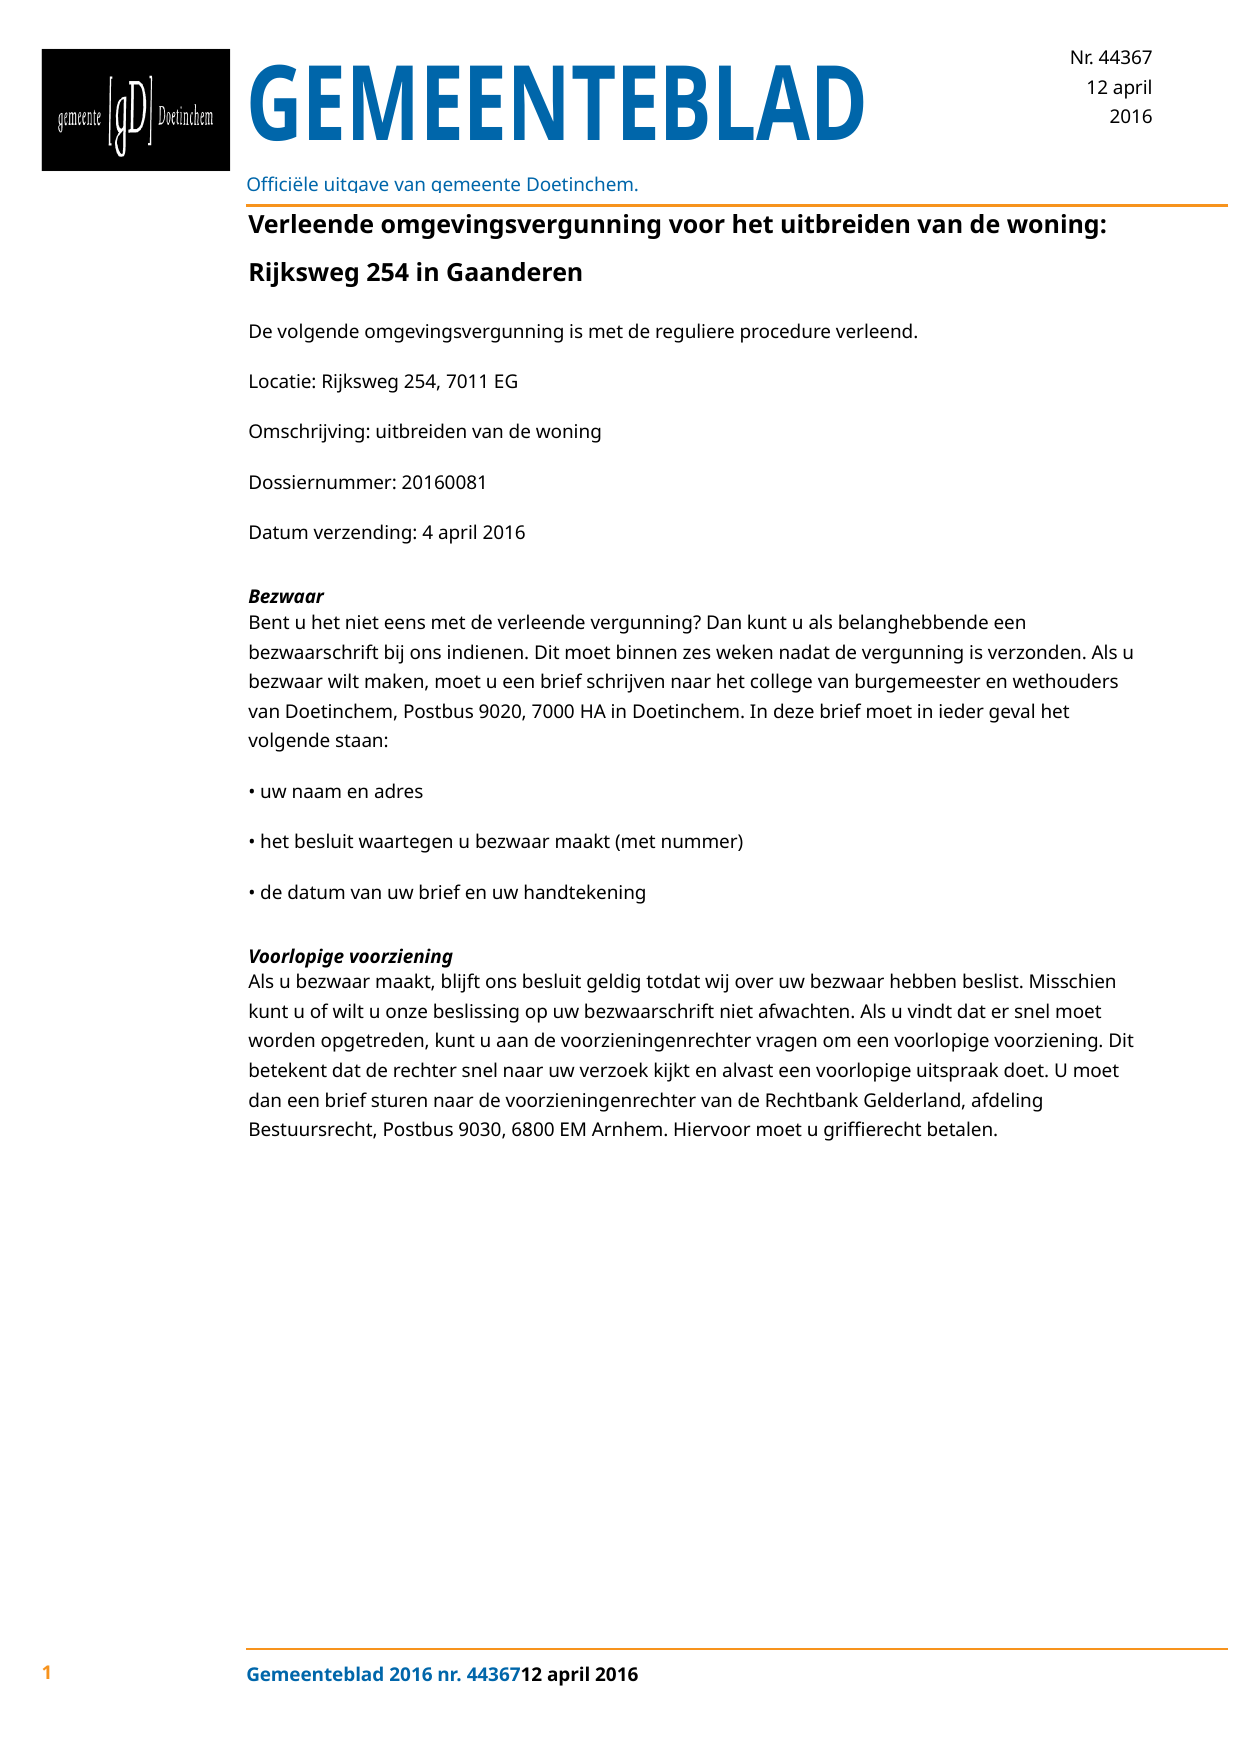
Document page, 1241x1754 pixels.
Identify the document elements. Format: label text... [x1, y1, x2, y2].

text Bezwaar [248, 583, 1152, 609]
text Als u bezwaar maakt, blijft ons besluit geldig totdat wij over uw bezwaar hebben beslist. Misschien kunt u of wilt u onze beslissing op uw bezwaarschrift niet afwachten. Als u vindt dat er snel moet worden opgetreden, kunt u aan de voorzieningenrechter vragen om een voorlopige voorziening. Dit betekent dat de rechter snel naar uw verzoek kijkt en alvast een voorlopige uitspraak doet. U moet dan een brief sturen naar de voorzieningenrechter van de Rechtbank Gelderland, afdeling Bestuursrecht, Postbus 9030, 6800 EM Arnhem. Hiervoor moet u griffierecht betalen. [248, 968, 1152, 1142]
picture [41, 47, 231, 172]
text De volgende omgevingsvergunning is met de reguliere procedure verleend. [248, 318, 1152, 344]
text Dossiernummer: 20160081 [248, 469, 1152, 495]
text Verleende omgevingsvergunning voor het uitbreiden van de woning: Rijksweg 254 in Gaanderen [248, 207, 1152, 288]
text Locatie: Rijksweg 254, 7011 EG [248, 368, 1152, 394]
text • het besluit waartegen u bezwaar maakt (met nummer) [248, 828, 1152, 854]
text Datum verzending: 4 april 2016 [248, 519, 1152, 545]
text Bent u het niet eens met de verleende vergunning? Dan kunt u als belanghebbende een bezwaarschrift bij ons indienen. Dit moet binnen zes weken nadat de vergunning is verzonden. Als u bezwaar wilt maken, moet u een brief schrijven naar het college van burgemeester en wethouders van Doetinchem, Postbus 9020, 7000 HA in Doetinchem. In deze brief moet in ieder geval het volgende staan: [248, 609, 1152, 753]
text • uw naam en adres [248, 778, 1152, 804]
text • de datum van uw brief en uw handtekening [248, 879, 1152, 904]
text Omschrijving: uitbreiden van de woning [248, 419, 1152, 444]
text Voorlopige voorziening [248, 943, 1152, 968]
